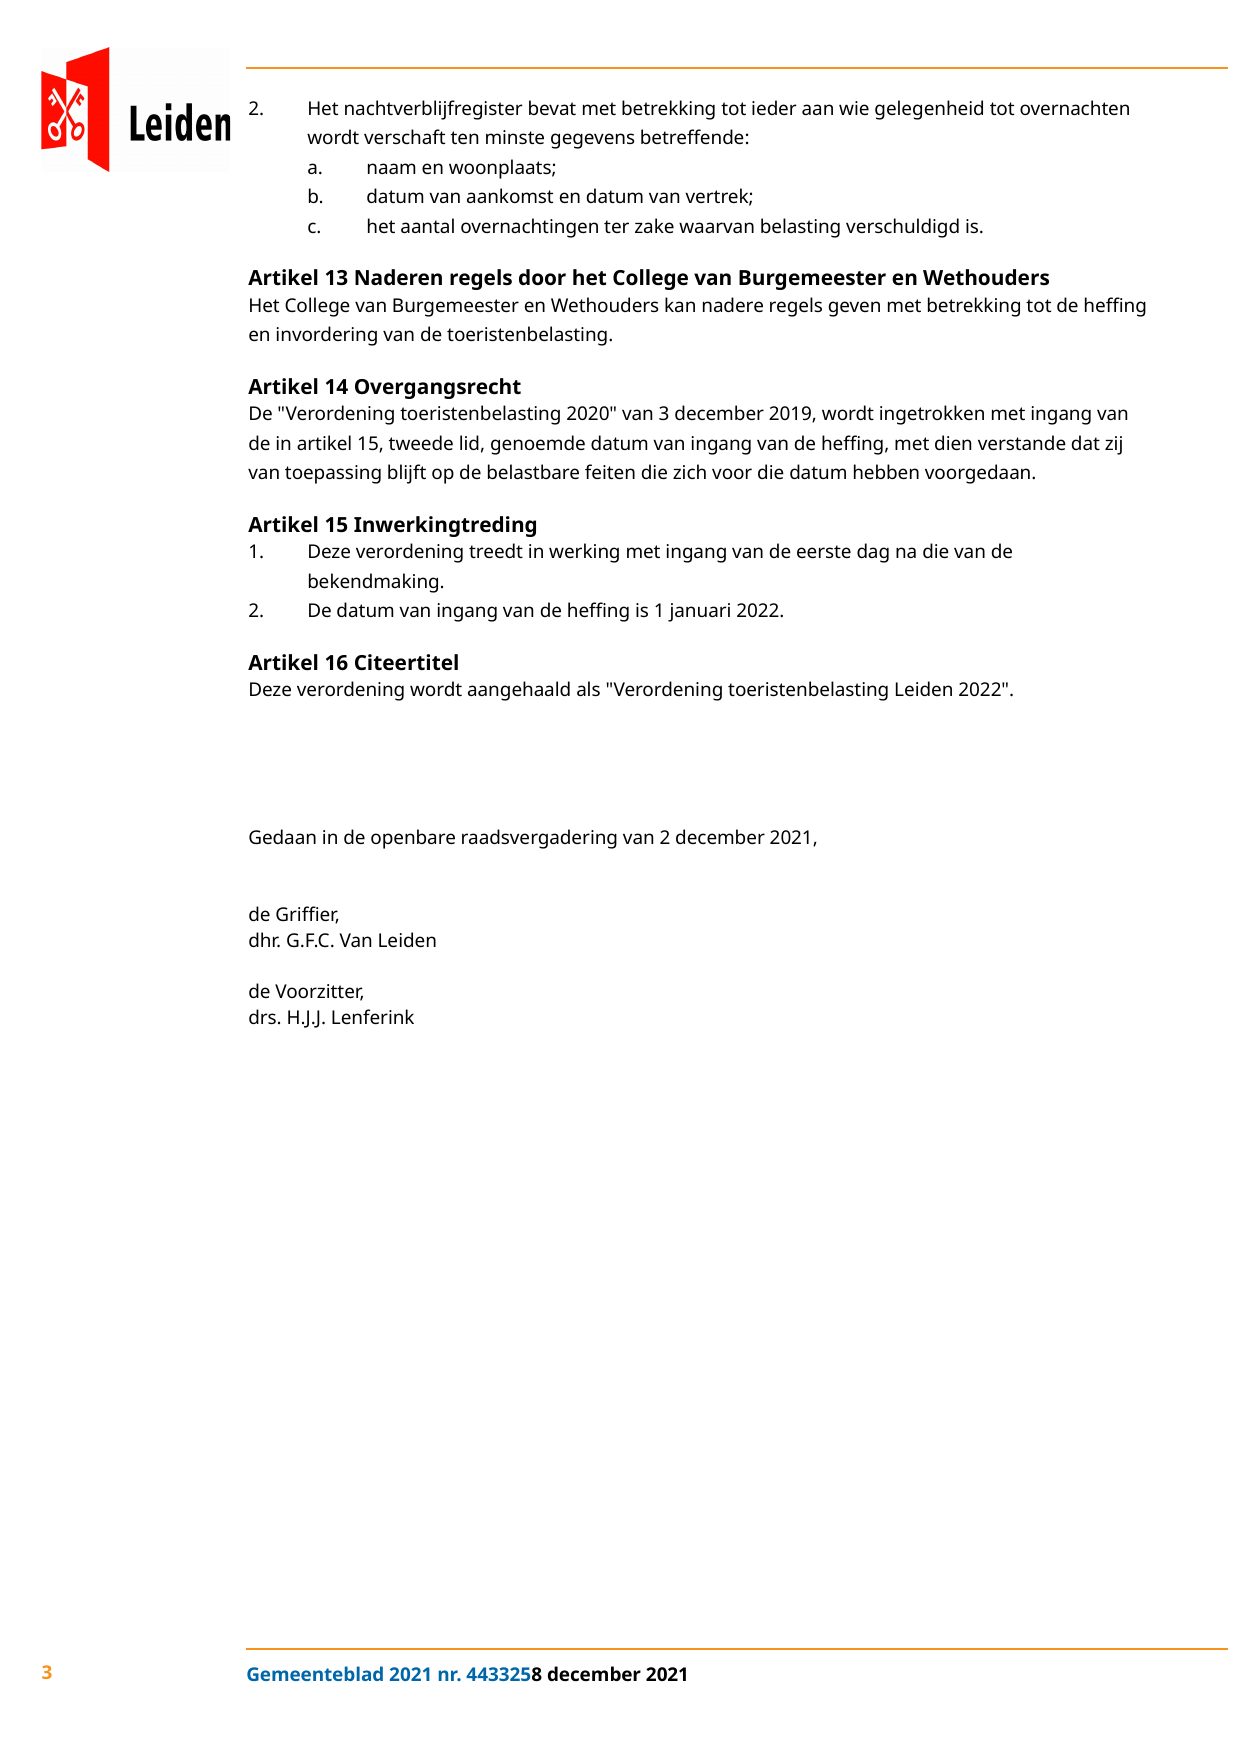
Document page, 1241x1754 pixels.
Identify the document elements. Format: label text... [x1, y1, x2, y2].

text Het College van Burgemeester en Wethouders kan nadere regels geven met betrekking tot de heffing en invordering van de toeristenbelasting. [248, 292, 1152, 347]
list het aantal overnachtingen ter zake waarvan belasting verschuldigd is. [307, 213, 1152, 239]
text de Voorzitter, [248, 979, 1152, 1004]
text De "Verordening toeristenbelasting 2020" van 3 december 2019, wordt ingetrokken met ingang van de in artikel 15, tweede lid, genoemde datum van ingang van de heffing, met dien verstande dat zij van toepassing blijft op de belastbare feiten die zich voor die datum hebben voorgedaan. [248, 400, 1152, 485]
text dhr. G.F.C. Van Leiden [248, 927, 1152, 953]
list Deze verordening treedt in werking met ingang van de eerste dag na die van de bekendmaking. [248, 538, 1152, 594]
text Artikel 13 Naderen regels door het College van Burgemeester en Wethouders [248, 263, 1152, 292]
text de Griffier, [248, 902, 1152, 927]
list datum van aankomst en datum van vertrek; [307, 183, 1152, 209]
text Artikel 16 Citeertitel [248, 648, 1152, 676]
text Artikel 14 Overgangsrecht [248, 372, 1152, 400]
picture [41, 47, 231, 172]
text Deze verordening wordt aangehaald als "Verordening toeristenbelasting Leiden 2022". [248, 676, 1152, 702]
text Gedaan in de openbare raadsvergadering van 2 december 2021, [248, 824, 1152, 850]
list De datum van ingang van de heffing is 1 januari 2022. [248, 598, 1152, 623]
text drs. H.J.J. Lenferink [248, 1004, 1152, 1030]
text Artikel 15 Inwerkingtreding [248, 510, 1152, 538]
list Het nachtverblijfregister bevat met betrekking tot ieder aan wie gelegenheid tot overnachten wordt verschaft ten minste gegevens betreffende: [248, 95, 1152, 150]
list naam en woonplaats; [307, 154, 1152, 180]
